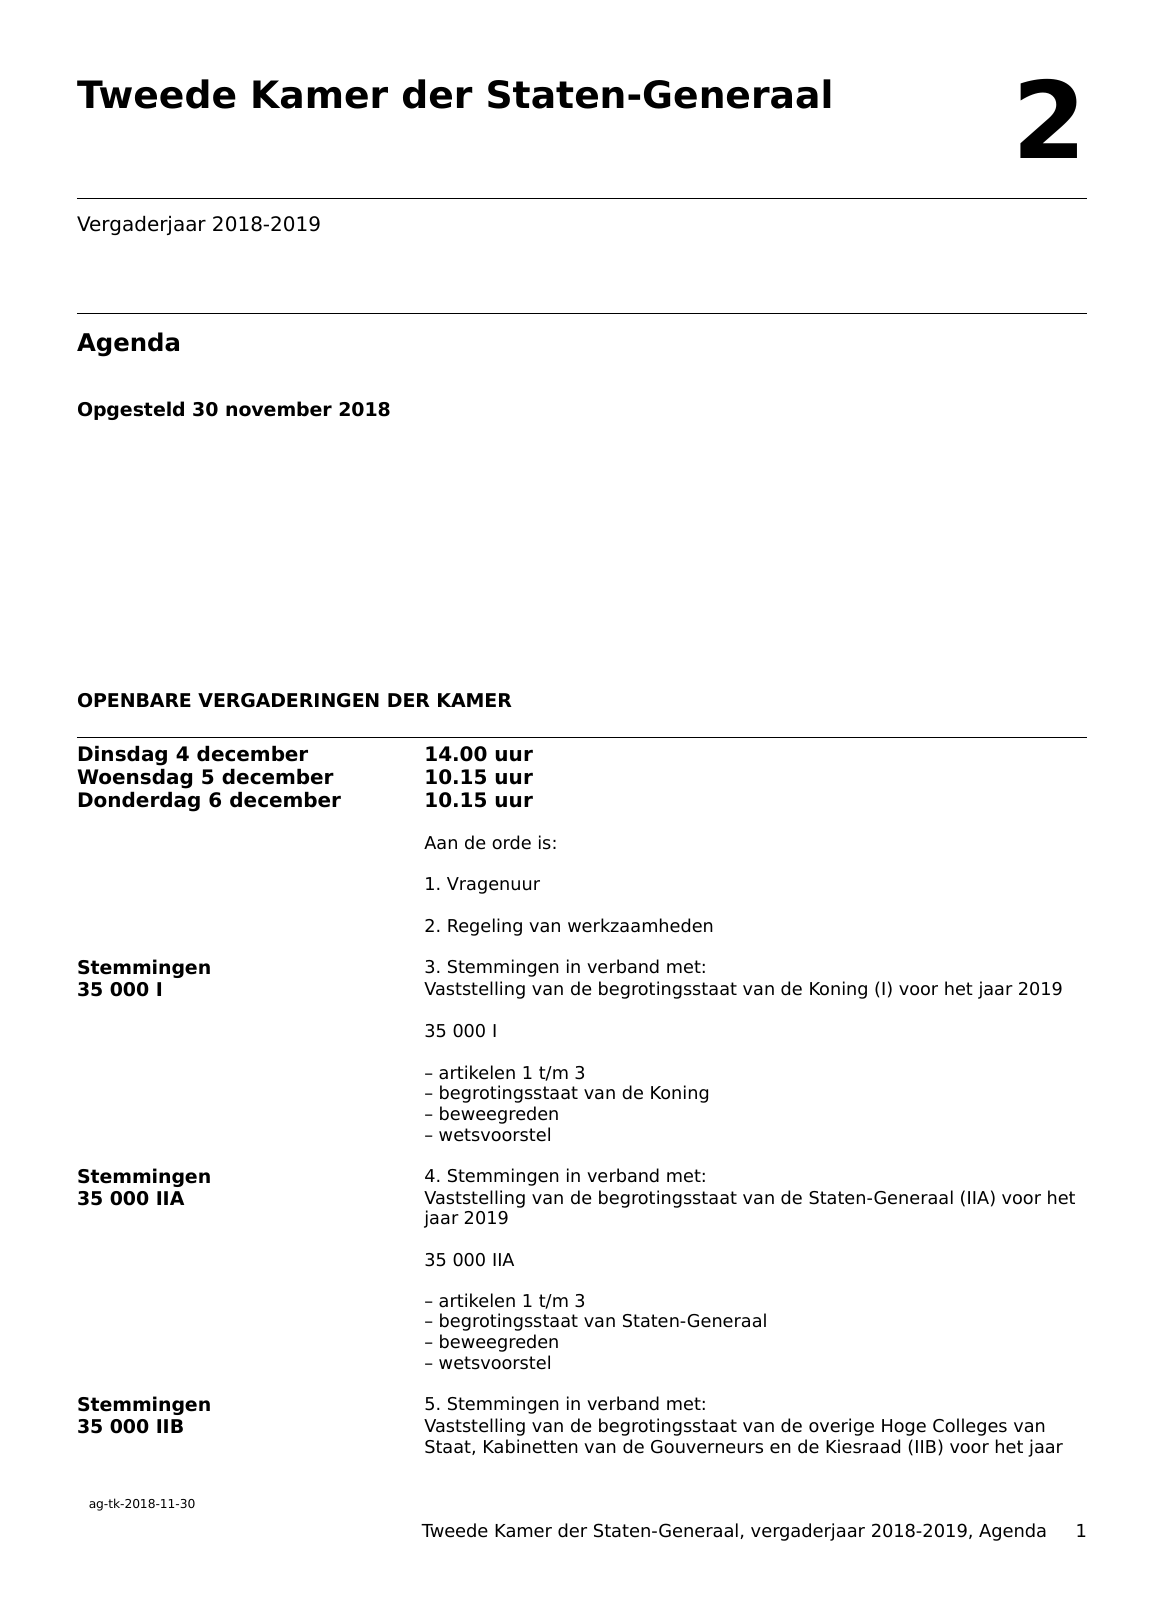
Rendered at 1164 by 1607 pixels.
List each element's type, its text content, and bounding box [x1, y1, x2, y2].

table_cell 1. Vragenuur [418, 874, 1087, 895]
table_cell [77, 1083, 401, 1104]
table_cell [77, 1332, 401, 1353]
table_cell Stemmingen [77, 1394, 401, 1416]
table_cell – wetsvoorstel [418, 1353, 1087, 1373]
table_cell [77, 854, 401, 874]
table_cell [77, 1250, 401, 1270]
table_cell [77, 936, 401, 957]
table_cell 5. Stemmingen in verband met: [418, 1394, 1087, 1416]
table_cell [401, 833, 418, 854]
table_cell [77, 1353, 401, 1373]
table_cell [77, 1063, 401, 1083]
table_cell [401, 1083, 418, 1104]
table_cell Woensdag 5 december [77, 766, 401, 789]
table_cell [422, 314, 1087, 357]
table_cell [401, 1001, 418, 1021]
table_cell Vaststelling van de begrotingsstaat van de Staten-Generaal (IIA) voor het jaar 2019 [418, 1188, 1087, 1229]
table_cell [418, 854, 1087, 874]
table_cell [401, 813, 418, 833]
table_cell Aan de orde is: [418, 833, 1087, 854]
table_cell [401, 957, 418, 979]
table_header 14.00 uur [418, 738, 1087, 766]
table_cell [401, 854, 418, 874]
table_cell Donderdag 6 december [77, 789, 401, 812]
table_cell [77, 1229, 401, 1249]
table_cell Agenda [77, 314, 422, 357]
table_cell [401, 1166, 418, 1188]
table_header Dinsdag 4 december [77, 738, 401, 766]
table_cell [77, 813, 401, 833]
table_cell [401, 1291, 418, 1311]
table_header Tweede Kamer der Staten-Generaal [77, 59, 886, 198]
table_cell 35 000 I [418, 1021, 1087, 1042]
table_cell [77, 833, 401, 854]
table_cell [401, 1063, 418, 1083]
table_cell – beweegreden [418, 1104, 1087, 1124]
table_cell [401, 874, 418, 895]
table_cell Vaststelling van de begrotingsstaat van de Koning (I) voor het jaar 2019 [418, 979, 1087, 1001]
table_cell [77, 1291, 401, 1311]
table_header [401, 738, 418, 766]
table_cell [418, 1145, 1087, 1166]
table_cell [401, 1229, 418, 1249]
table_cell [77, 1042, 401, 1063]
table_cell [418, 813, 1087, 833]
table_cell [418, 1001, 1087, 1021]
table_cell [401, 1373, 418, 1394]
table_cell [401, 1394, 418, 1416]
table_cell [77, 1001, 401, 1021]
table_cell [401, 1250, 418, 1270]
table_cell [77, 1373, 401, 1394]
table_cell [418, 895, 1087, 916]
table_cell – wetsvoorstel [418, 1125, 1087, 1145]
table_cell [77, 1125, 401, 1145]
table_cell [401, 789, 418, 812]
table_cell [401, 1104, 418, 1124]
table_cell Stemmingen [77, 957, 401, 979]
table_cell [401, 895, 418, 916]
table_cell 2. Regeling van werkzaamheden [418, 916, 1087, 936]
table_cell 35 000 IIA [77, 1188, 401, 1229]
table_cell – begrotingsstaat van Staten-Generaal [418, 1311, 1087, 1332]
table_cell 3. Stemmingen in verband met: [418, 957, 1087, 979]
table_cell [401, 1042, 418, 1063]
table_cell [401, 1125, 418, 1145]
table_cell 35 000 I [77, 979, 401, 1001]
table_cell [401, 1188, 418, 1229]
table_cell [418, 1229, 1087, 1249]
table_cell – beweegreden [418, 1332, 1087, 1353]
table_cell [401, 1021, 418, 1042]
table_cell Stemmingen [77, 1166, 401, 1188]
table_cell – artikelen 1 t/m 3 [418, 1063, 1087, 1083]
table_cell [77, 1104, 401, 1124]
table_cell Vergaderjaar 2018-2019 [77, 199, 1087, 313]
table_cell Vaststelling van de begrotingsstaat van de overige Hoge Colleges van Staat, Kabinetten van de Gouverneurs en de Kiesraad (IIB) voor het jaar [418, 1416, 1087, 1457]
table_cell [77, 1311, 401, 1332]
table_cell [401, 1145, 418, 1166]
table_cell [401, 916, 418, 936]
table_cell – artikelen 1 t/m 3 [418, 1291, 1087, 1311]
table_cell 4. Stemmingen in verband met: [418, 1166, 1087, 1188]
table_cell [418, 936, 1087, 957]
subtitle OPENBARE VERGADERINGEN DER KAMER [77, 690, 1087, 712]
table_header 2 [886, 59, 1087, 198]
text Opgesteld 30 november 2018 [77, 399, 1087, 421]
table_cell [401, 766, 418, 789]
table_cell [418, 1270, 1087, 1291]
table_cell – begrotingsstaat van de Koning [418, 1083, 1087, 1104]
table_cell [401, 1353, 418, 1373]
table_cell [401, 1270, 418, 1291]
table_cell [401, 1416, 418, 1457]
table_cell 10.15 uur [418, 789, 1087, 812]
table_cell [77, 1145, 401, 1166]
table_cell 35 000 IIB [77, 1416, 401, 1457]
table_cell [401, 1332, 418, 1353]
table_cell [77, 1021, 401, 1042]
table_cell [77, 874, 401, 895]
table_cell [401, 936, 418, 957]
table_cell [418, 1042, 1087, 1063]
table_cell [77, 1270, 401, 1291]
table_cell [401, 979, 418, 1001]
table_cell [77, 916, 401, 936]
table_cell [418, 1373, 1087, 1394]
table_cell 35 000 IIA [418, 1250, 1087, 1270]
text ag-tk-2018-11-30 [88, 1497, 323, 1511]
table_cell [401, 1311, 418, 1332]
table_cell [77, 895, 401, 916]
table_cell 10.15 uur [418, 766, 1087, 789]
